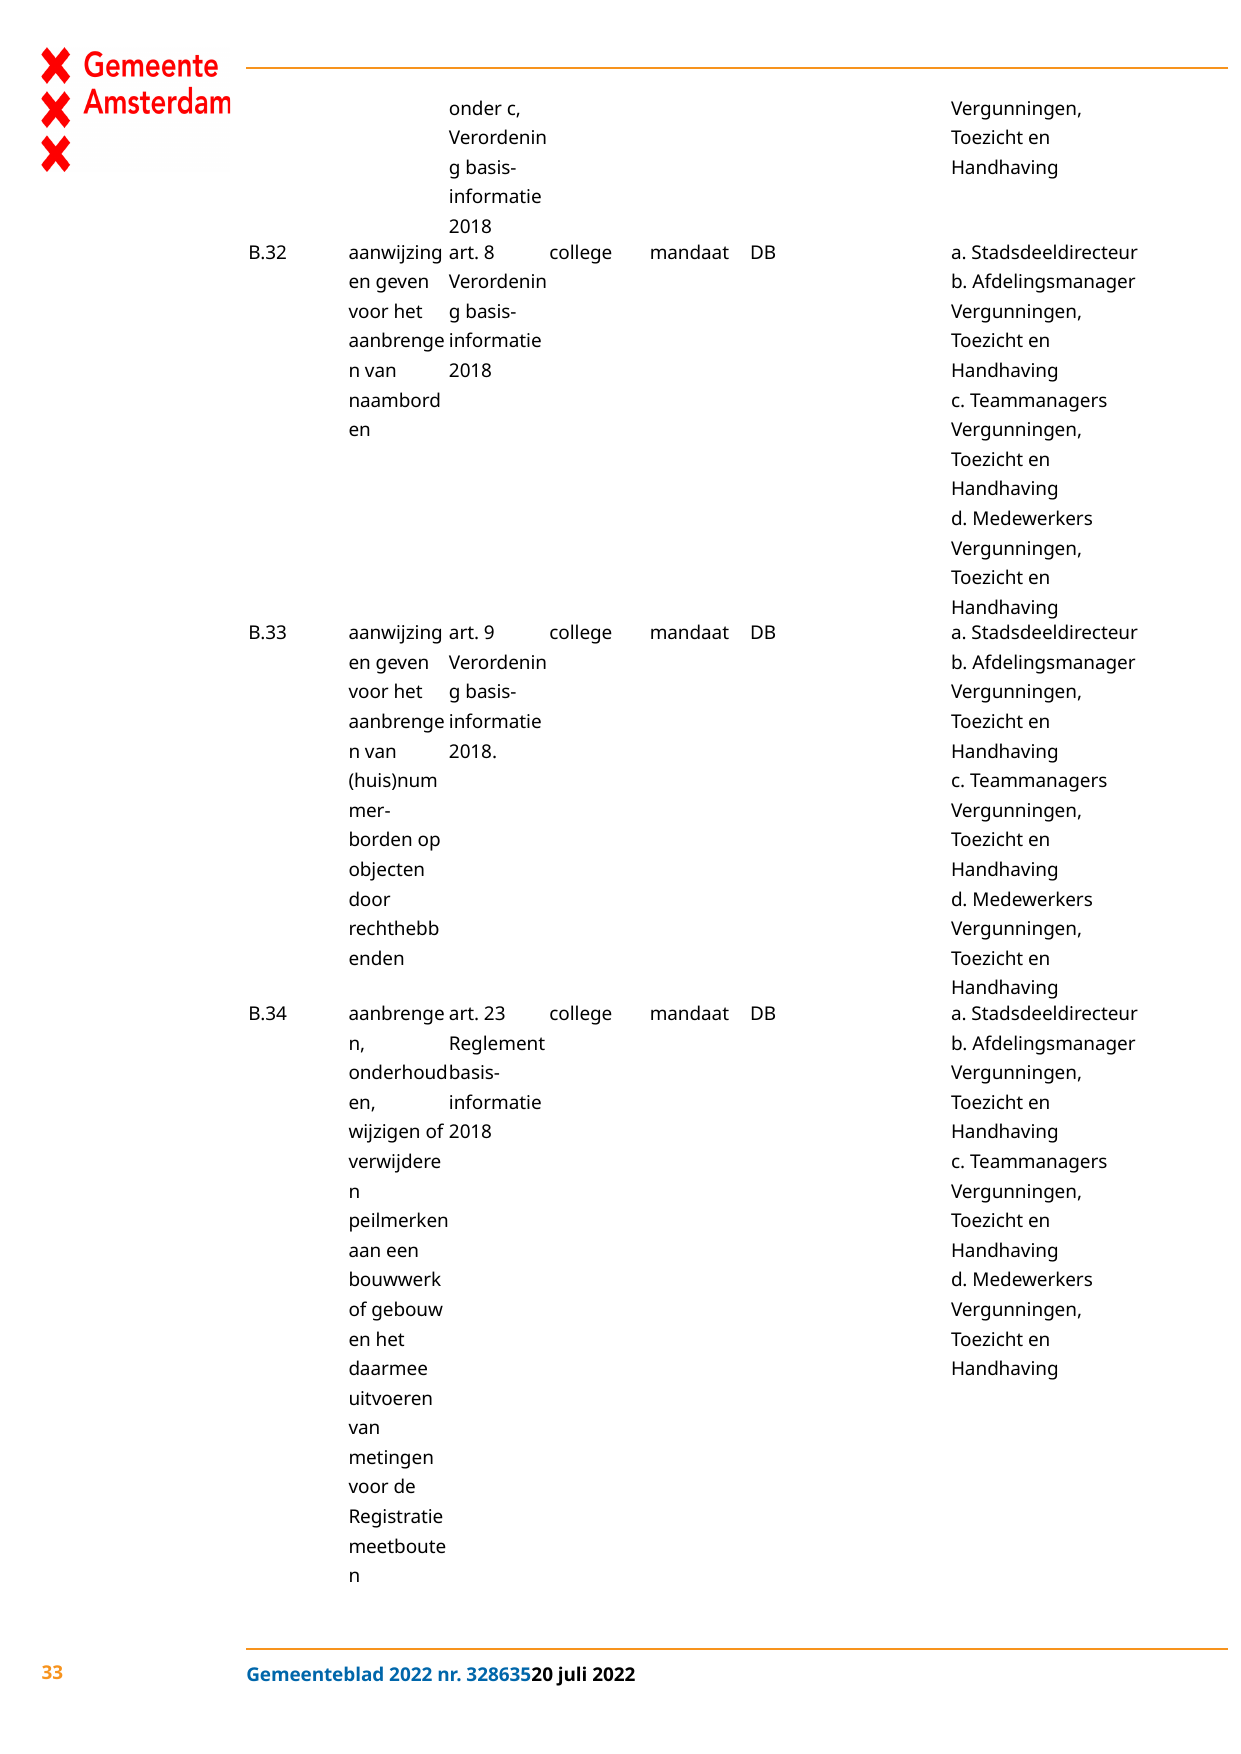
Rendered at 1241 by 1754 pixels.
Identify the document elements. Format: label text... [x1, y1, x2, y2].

table_cell [248, 95, 348, 239]
picture [41, 47, 231, 172]
table_cell aanwijzingen geven voor het aanbrengen van (huis)nummer-borden op objecten door rechthebbenden [348, 620, 449, 1000]
table_cell [750, 95, 850, 239]
table_cell a. Stadsdeeldirecteur b. Afdelingsmanager Vergunningen, Toezicht en Handhaving c. Teammanagers Vergunningen, Toezicht en Handhaving d. Medewerkers Vergunningen, Toezicht en Handhaving [951, 239, 1152, 619]
table_cell art. 8 Verordening basis-informatie 2018 [449, 239, 549, 619]
table_cell Vergunningen, Toezicht en Handhaving [951, 95, 1152, 239]
table_cell [549, 95, 649, 239]
table_cell mandaat [650, 1000, 750, 1588]
table_cell a. Stadsdeeldirecteur b. Afdelingsmanager Vergunningen, Toezicht en Handhaving c. Teammanagers Vergunningen, Toezicht en Handhaving d. Medewerkers Vergunningen, Toezicht en Handhaving [951, 620, 1152, 1000]
table_cell art. 23 Reglement basis-informatie 2018 [449, 1000, 549, 1588]
table_cell [650, 95, 750, 239]
table_cell B.34 [248, 1000, 348, 1588]
table_cell mandaat [650, 620, 750, 1000]
table_cell DB [750, 239, 850, 619]
table_cell [348, 95, 449, 239]
table_cell B.32 [248, 239, 348, 619]
table_cell college [549, 620, 649, 1000]
table_cell aanbrengen, onderhouden, wijzigen of verwijderen peilmerken aan een bouwwerk of gebouw en het daarmee uitvoeren van metingen voor de Registratie meetbouten [348, 1000, 449, 1588]
table_cell [850, 1000, 951, 1588]
table_cell DB [750, 620, 850, 1000]
table_cell mandaat [650, 239, 750, 619]
table_cell college [549, 1000, 649, 1588]
table_cell [850, 620, 951, 1000]
table_cell DB [750, 1000, 850, 1588]
table_cell college [549, 239, 649, 619]
table_cell a. Stadsdeeldirecteur b. Afdelingsmanager Vergunningen, Toezicht en Handhaving c. Teammanagers Vergunningen, Toezicht en Handhaving d. Medewerkers Vergunningen, Toezicht en Handhaving [951, 1000, 1152, 1588]
table_cell aanwijzingen geven voor het aanbrengen van naamborden [348, 239, 449, 619]
table_cell art. 9 Verordening basis-informatie 2018. [449, 620, 549, 1000]
table_cell B.33 [248, 620, 348, 1000]
table_cell onder c, Verordening basis-informatie 2018 [449, 95, 549, 239]
table_cell [850, 95, 951, 239]
table_cell [850, 239, 951, 619]
